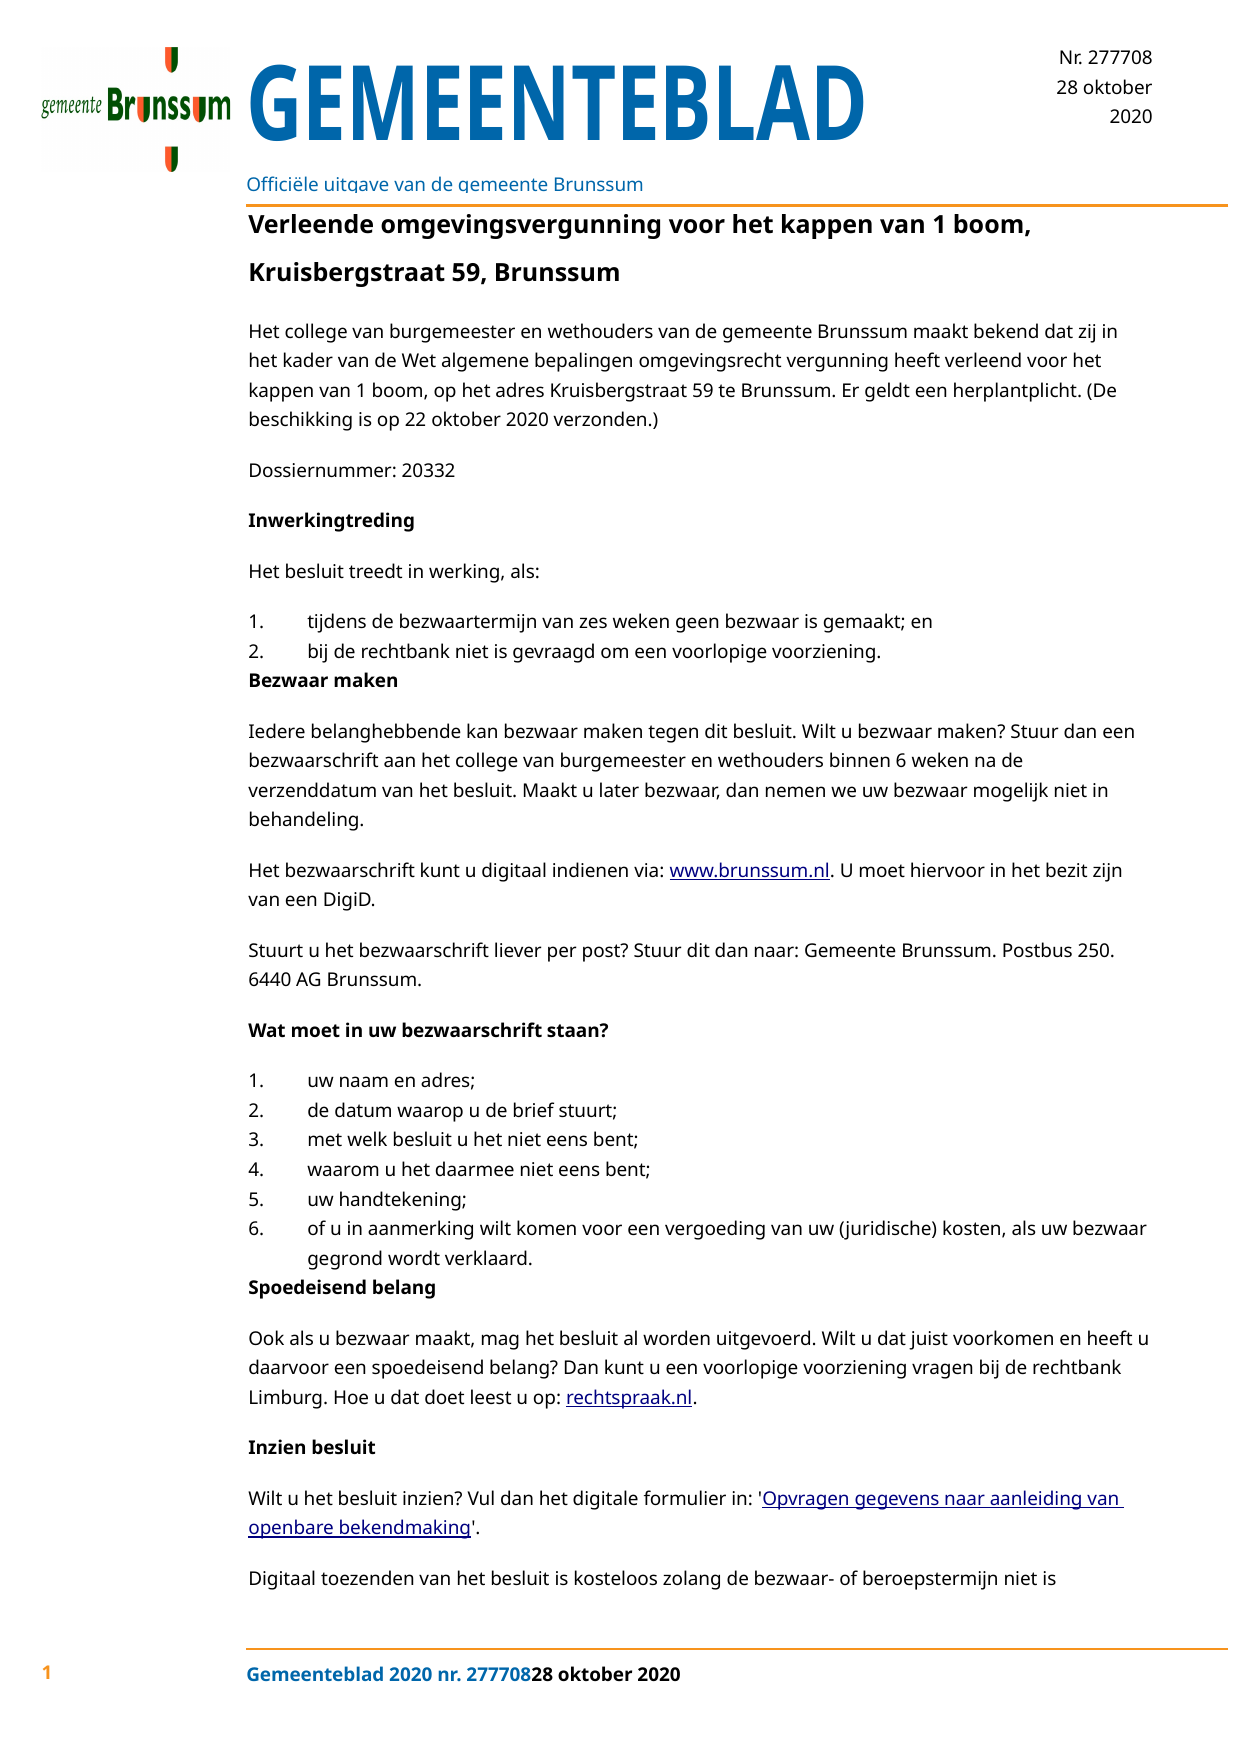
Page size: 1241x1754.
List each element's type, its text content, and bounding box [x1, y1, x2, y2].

text Inwerkingtreding [248, 507, 1152, 533]
text Wat moet in uw bezwaarschrift staan? [248, 1017, 1152, 1043]
text Stuurt u het bezwaarschrift liever per post? Stuur dit dan naar: Gemeente Brunssum. Postbus 250. 6440 AG Brunssum. [248, 937, 1152, 992]
text Dossiernummer: 20332 [248, 457, 1152, 483]
list waarom u het daarmee niet eens bent; [248, 1156, 1152, 1182]
text Bezwaar maken [248, 667, 1152, 693]
picture [41, 47, 231, 172]
list de datum waarop u de brief stuurt; [248, 1097, 1152, 1123]
list bij de rechtbank niet is gevraagd om een voorlopige voorziening. [248, 638, 1152, 664]
list of u in aanmerking wilt komen voor een vergoeding van uw (juridische) kosten, als uw bezwaar gegrond wordt verklaard. [248, 1215, 1152, 1271]
text Iedere belanghebbende kan bezwaar maken tegen dit besluit. Wilt u bezwaar maken? Stuur dan een bezwaarschrift aan het college van burgemeester en wethouders binnen 6 weken na de verzenddatum van het besluit. Maakt u later bezwaar, dan nemen we uw bezwaar mogelijk niet in behandeling. [248, 718, 1152, 832]
list met welk besluit u het niet eens bent; [248, 1127, 1152, 1152]
text Wilt u het besluit inzien? Vul dan het digitale formulier in: 'Opvragen gegevens naar aanleiding van openbare bekendmaking'. [248, 1485, 1152, 1540]
text Inzien besluit [248, 1434, 1152, 1460]
text Het college van burgemeester en wethouders van de gemeente Brunssum maakt bekend dat zij in het kader van de Wet algemene bepalingen omgevingsrecht vergunning heeft verleend voor het kappen van 1 boom, op het adres Kruisbergstraat 59 te Brunssum. Er geldt een herplantplicht. (De beschikking is op 22 oktober 2020 verzonden.) [248, 318, 1152, 432]
text Verleende omgevingsvergunning voor het kappen van 1 boom, Kruisbergstraat 59, Brunssum [248, 207, 1152, 288]
text Spoedeisend belang [248, 1274, 1152, 1300]
list uw naam en adres; [248, 1067, 1152, 1093]
list tijdens de bezwaartermijn van zes weken geen bezwaar is gemaakt; en [248, 608, 1152, 634]
list uw handtekening; [248, 1186, 1152, 1212]
text Digitaal toezenden van het besluit is kosteloos zolang de bezwaar- of beroepstermijn niet is [248, 1565, 1152, 1591]
text Het besluit treedt in werking, als: [248, 558, 1152, 584]
text Ook als u bezwaar maakt, mag het besluit al worden uitgevoerd. Wilt u dat juist voorkomen en heeft u daarvoor een spoedeisend belang? Dan kunt u een voorlopige voorziening vragen bij de rechtbank Limburg. Hoe u dat doet leest u op: rechtspraak.nl. [248, 1325, 1152, 1410]
text Het bezwaarschrift kunt u digitaal indienen via: www.brunssum.nl. U moet hiervoor in het bezit zijn van een DigiD. [248, 857, 1152, 912]
